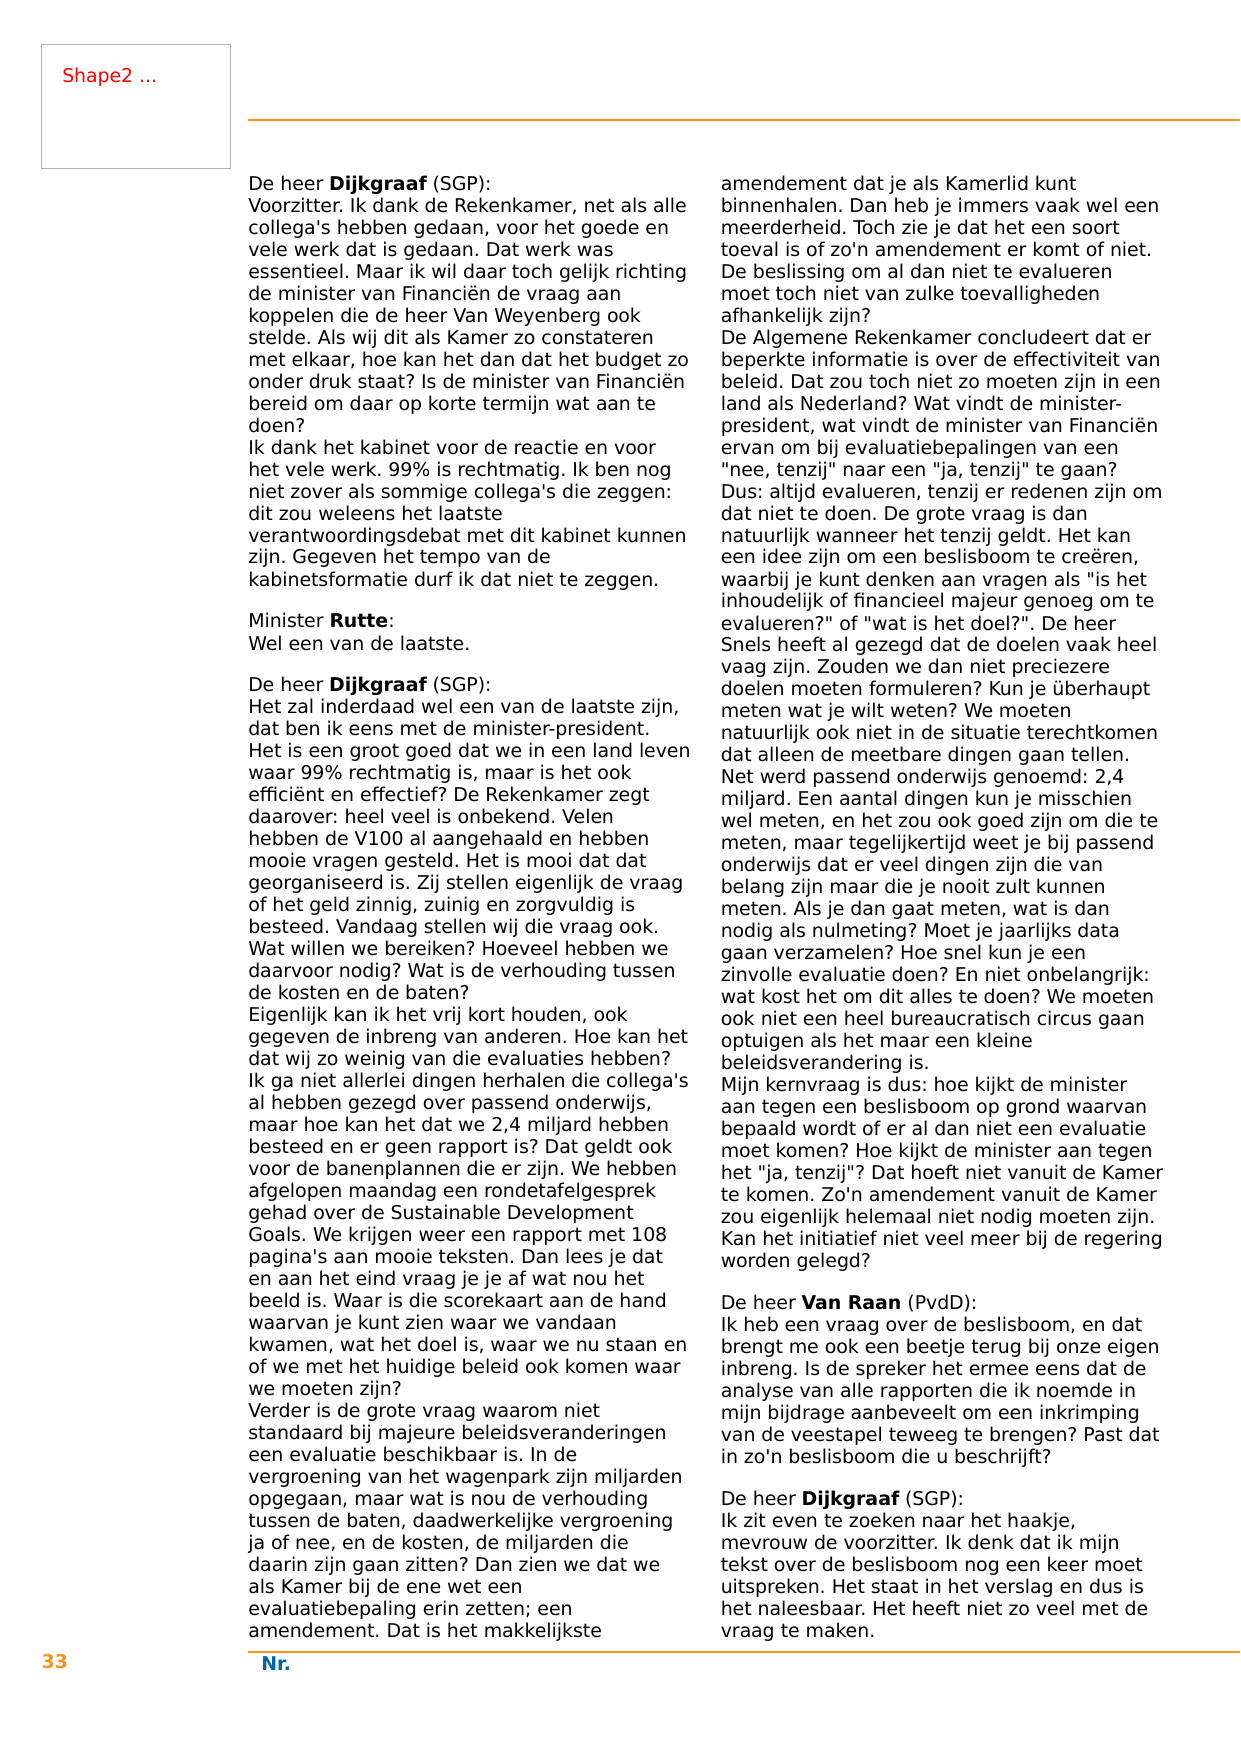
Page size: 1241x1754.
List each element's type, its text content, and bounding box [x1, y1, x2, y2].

text amendement dat je als Kamerlid kunt binnenhalen. Dan heb je immers vaak wel een meerderheid. Toch zie je dat het een soort toeval is of zo'n amendement er komt of niet. De beslissing om al dan niet te evalueren moet toch niet van zulke toevalligheden afhankelijk zijn? [721, 173, 1163, 327]
text De heer Van Raan (PvdD): [721, 1292, 1163, 1314]
text Ik heb een vraag over de beslisboom, en dat brengt me ook een beetje terug bij onze eigen inbreng. Is de spreker het ermee eens dat de analyse van alle rapporten die ik noemde in mijn bijdrage aanbeveelt om een inkrimping van de veestapel teweeg te brengen? Past dat in zo'n beslisboom die u beschrijft? [721, 1314, 1163, 1468]
text De Algemene Rekenkamer concludeert dat er beperkte informatie is over de effectiviteit van beleid. Dat zou toch niet zo moeten zijn in een land als Nederland? Wat vindt de minister-president, wat vindt de minister van Financiën ervan om bij evaluatiebepalingen van een "nee, tenzij" naar een "ja, tenzij" te gaan? Dus: altijd evalueren, tenzij er redenen zijn om dat niet te doen. De grote vraag is dan natuurlijk wanneer het tenzij geldt. Het kan een idee zijn om een beslisboom te creëren, waarbij je kunt denken aan vragen als "is het inhoudelijk of financieel majeur genoeg om te evalueren?" of "wat is het doel?". De heer Snels heeft al gezegd dat de doelen vaak heel vaag zijn. Zouden we dan niet preciezere doelen moeten formuleren? Kun je überhaupt meten wat je wilt weten? We moeten natuurlijk ook niet in de situatie terechtkomen dat alleen de meetbare dingen gaan tellen. Net werd passend onderwijs genoemd: 2,4 miljard. Een aantal dingen kun je misschien wel meten, en het zou ook goed zijn om die te meten, maar tegelijkertijd weet je bij passend onderwijs dat er veel dingen zijn die van belang zijn maar die je nooit zult kunnen meten. Als je dan gaat meten, wat is dan nodig als nulmeting? Moet je jaarlijks data gaan verzamelen? Hoe snel kun je een zinvolle evaluatie doen? En niet onbelangrijk: wat kost het om dit alles te doen? We moeten ook niet een heel bureaucratisch circus gaan optuigen als het maar een kleine beleidsverandering is. [721, 327, 1163, 1074]
text Verder is de grote vraag waarom niet standaard bij majeure beleidsveranderingen een evaluatie beschikbaar is. In de vergroening van het wagenpark zijn miljarden opgegaan, maar wat is nou de verhouding tussen de baten, daadwerkelijke vergroening ja of nee, en de kosten, de miljarden die daarin zijn gaan zitten? Dan zien we dat we als Kamer bij de ene wet een evaluatiebepaling erin zetten; een amendement. Dat is het makkelijkste [248, 1400, 691, 1641]
text Wel een van de laatste. [248, 632, 691, 654]
text De heer Dijkgraaf (SGP): [248, 173, 691, 195]
text Ik dank het kabinet voor de reactie en voor het vele werk. 99% is rechtmatig. Ik ben nog niet zover als sommige collega's die zeggen: dit zou weleens het laatste verantwoordingsdebat met dit kabinet kunnen zijn. Gegeven het tempo van de kabinetsformatie durf ik dat niet te zeggen. [248, 437, 691, 590]
text Mijn kernvraag is dus: hoe kijkt de minister aan tegen een beslisboom op grond waarvan bepaald wordt of er al dan niet een evaluatie moet komen? Hoe kijkt de minister aan tegen het "ja, tenzij"? Dat hoeft niet vanuit de Kamer te komen. Zo'n amendement vanuit de Kamer zou eigenlijk helemaal niet nodig moeten zijn. Kan het initiatief niet veel meer bij de regering worden gelegd? [721, 1074, 1163, 1272]
text Het zal inderdaad wel een van de laatste zijn, dat ben ik eens met de minister-president. [248, 696, 691, 740]
text Eigenlijk kan ik het vrij kort houden, ook gegeven de inbreng van anderen. Hoe kan het dat wij zo weinig van die evaluaties hebben? Ik ga niet allerlei dingen herhalen die collega's al hebben gezegd over passend onderwijs, maar hoe kan het dat we 2,4 miljard hebben besteed en er geen rapport is? Dat geldt ook voor de banenplannen die er zijn. We hebben afgelopen maandag een rondetafelgesprek gehad over de Sustainable Development Goals. We krijgen weer een rapport met 108 pagina's aan mooie teksten. Dan lees je dat en aan het eind vraag je je af wat nou het beeld is. Waar is die scorekaart aan de hand waarvan je kunt zien waar we vandaan kwamen, wat het doel is, waar we nu staan en of we met het huidige beleid ook komen waar we moeten zijn? [248, 1004, 691, 1400]
text De heer Dijkgraaf (SGP): [721, 1488, 1163, 1509]
text Het is een groot goed dat we in een land leven waar 99% rechtmatig is, maar is het ook efficiënt en effectief? De Rekenkamer zegt daarover: heel veel is onbekend. Velen hebben de V100 al aangehaald en hebben mooie vragen gesteld. Het is mooi dat dat georganiseerd is. Zij stellen eigenlijk de vraag of het geld zinnig, zuinig en zorgvuldig is besteed. Vandaag stellen wij die vraag ook. Wat willen we bereiken? Hoeveel hebben we daarvoor nodig? Wat is de verhouding tussen de kosten en de baten? [248, 740, 691, 1004]
text Ik zit even te zoeken naar het haakje, mevrouw de voorzitter. Ik denk dat ik mijn tekst over de beslisboom nog een keer moet uitspreken. Het staat in het verslag en dus is het naleesbaar. Het heeft niet zo veel met de vraag te maken. [721, 1509, 1163, 1641]
text De heer Dijkgraaf (SGP): [248, 674, 691, 696]
text Voorzitter. Ik dank de Rekenkamer, net als alle collega's hebben gedaan, voor het goede en vele werk dat is gedaan. Dat werk was essentieel. Maar ik wil daar toch gelijk richting de minister van Financiën de vraag aan koppelen die de heer Van Weyenberg ook stelde. Als wij dit als Kamer zo constateren met elkaar, hoe kan het dan dat het budget zo onder druk staat? Is de minister van Financiën bereid om daar op korte termijn wat aan te doen? [248, 195, 691, 437]
text Minister Rutte: [248, 610, 691, 632]
